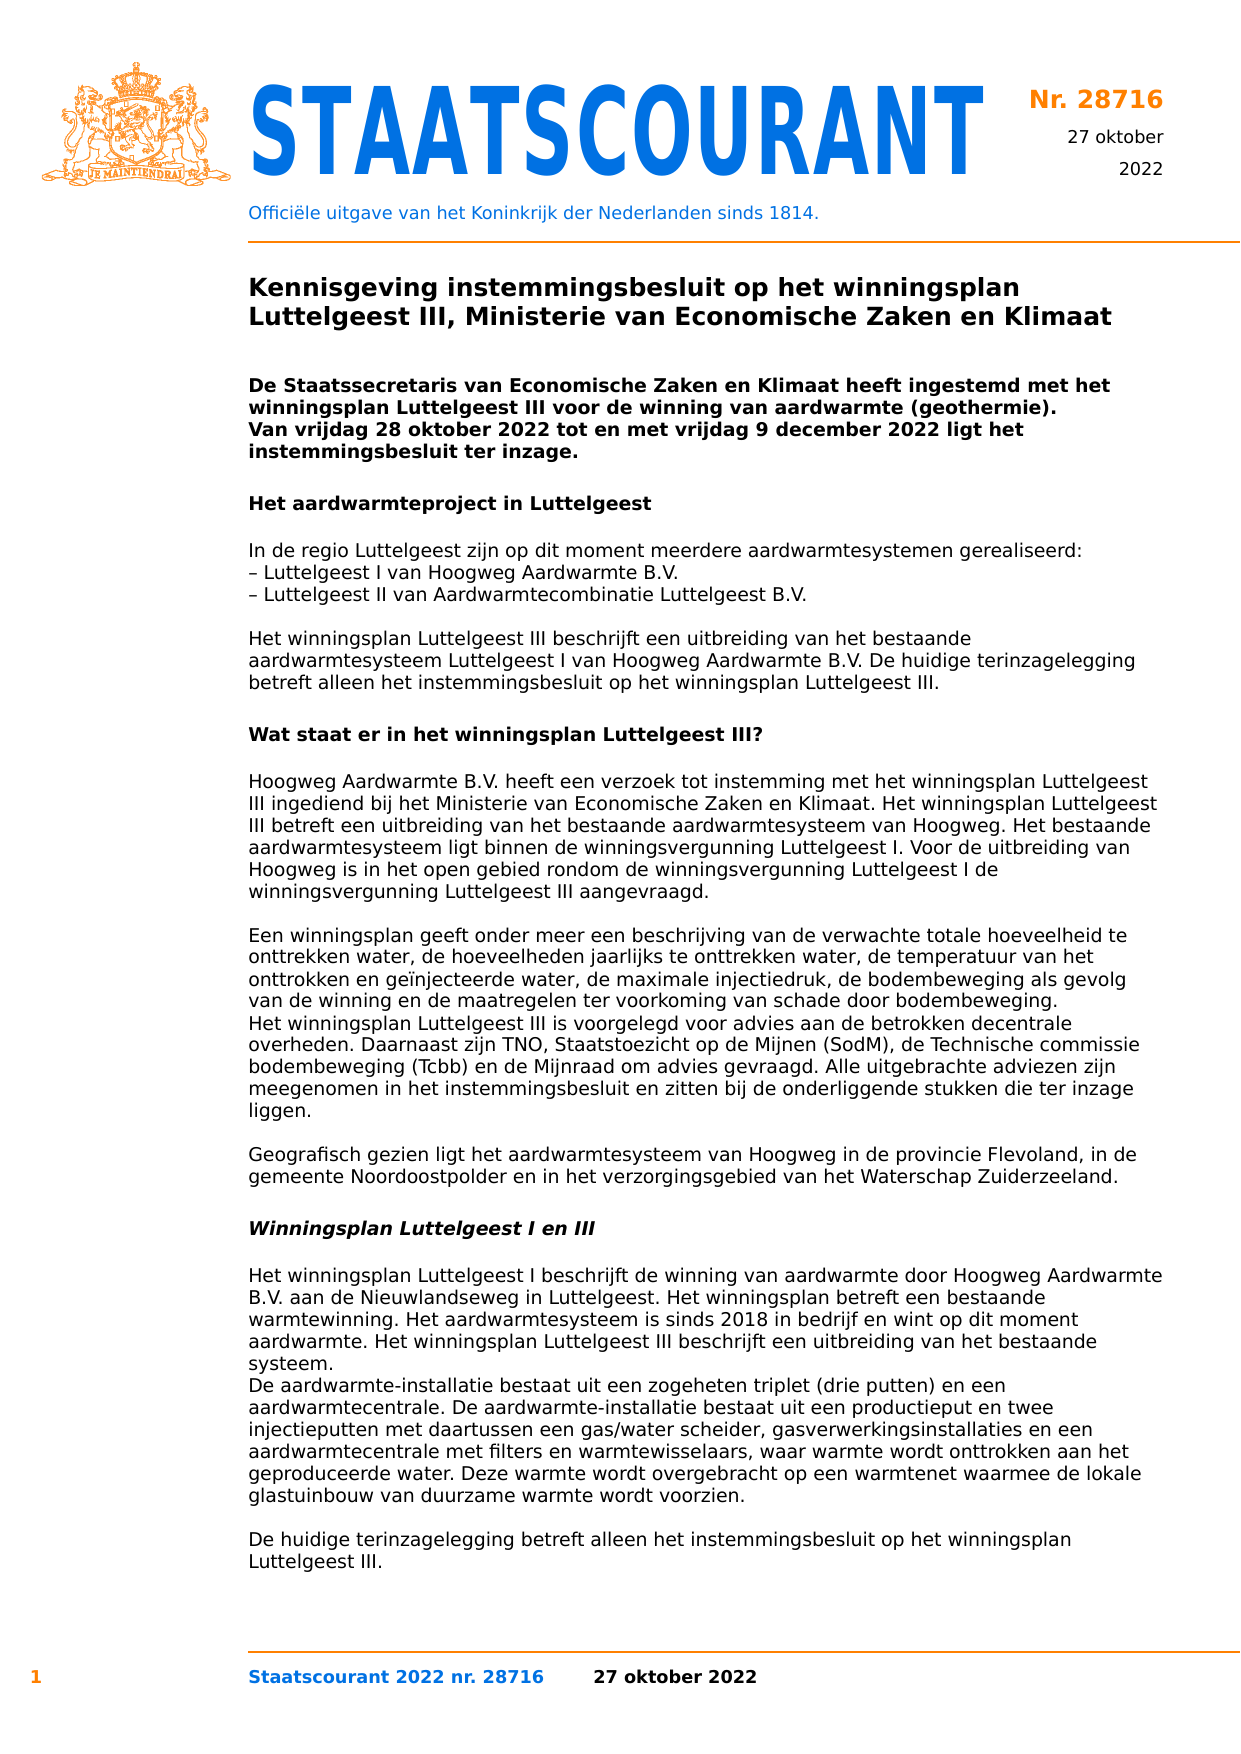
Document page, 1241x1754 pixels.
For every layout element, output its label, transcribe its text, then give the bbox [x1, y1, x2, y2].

text Het winningsplan Luttelgeest III is voorgelegd voor advies aan de betrokken decentrale overheden. Daarnaast zijn TNO, Staatstoezicht op de Mijnen (SodM), de Technische commissie bodembeweging (Tcbb) en de Mijnraad om advies gevraagd. Alle uitgebrachte adviezen zijn meegenomen in het instemmingsbesluit en zitten bij de onderliggende stukken die ter inzage liggen. [248, 1012, 1163, 1122]
table_header STAATSCOURANT [248, 62, 998, 203]
table_cell Officiële uitgave van het Koninkrijk der Nederlanden sinds 1814. [248, 203, 1240, 241]
table_header [25, 62, 248, 241]
table_header Nr. 28716 [998, 62, 1240, 121]
text – Luttelgeest I van Hoogweg Aardwarmte B.V. [248, 562, 1163, 584]
subtitle Winningsplan Luttelgeest I en III [248, 1218, 1163, 1240]
text De aardwarmte-installatie bestaat uit een zogeheten triplet (drie putten) en een aardwarmtecentrale. De aardwarmte-installatie bestaat uit een productieput en twee injectieputten met daartussen een gas/water scheider, gasverwerkingsinstallaties en een aardwarmtecentrale met filters en warmtewisselaars, waar warmte wordt onttrokken aan het geproduceerde water. Deze warmte wordt overgebracht op een warmtenet waarmee de lokale glastuinbouw van duurzame warmte wordt voorzien. [248, 1375, 1163, 1507]
text Het winningsplan Luttelgeest III beschrijft een uitbreiding van het bestaande aardwarmtesysteem Luttelgeest I van Hoogweg Aardwarmte B.V. De huidige terinzagelegging betreft alleen het instemmingsbesluit op het winningsplan Luttelgeest III. [248, 628, 1163, 694]
subtitle Wat staat er in het winningsplan Luttelgeest III? [248, 724, 1163, 746]
text Geografisch gezien ligt het aardwarmtesysteem van Hoogweg in de provincie Flevoland, in de gemeente Noordoostpolder en in het verzorgingsgebied van het Waterschap Zuiderzeeland. [248, 1144, 1163, 1188]
text De huidige terinzagelegging betreft alleen het instemmingsbesluit op het winningsplan Luttelgeest III. [248, 1529, 1163, 1573]
picture [41, 62, 231, 186]
text Hoogweg Aardwarmte B.V. heeft een verzoek tot instemming met het winningsplan Luttelgeest III ingediend bij het Ministerie van Economische Zaken en Klimaat. Het winningsplan Luttelgeest III betreft een uitbreiding van het bestaande aardwarmtesysteem van Hoogweg. Het bestaande aardwarmtesysteem ligt binnen de winningsvergunning Luttelgeest I. Voor de uitbreiding van Hoogweg is in het open gebied rondom de winningsvergunning Luttelgeest I de winningsvergunning Luttelgeest III aangevraagd. [248, 771, 1163, 903]
subtitle Het aardwarmteproject in Luttelgeest [248, 493, 1163, 515]
table_cell 2022 [998, 153, 1240, 203]
text In de regio Luttelgeest zijn op dit moment meerdere aardwarmtesystemen gerealiseerd: [248, 540, 1163, 562]
text – Luttelgeest II van Aardwarmtecombinatie Luttelgeest B.V. [248, 584, 1163, 606]
subtitle Kennisgeving instemmingsbesluit op het winningsplan Luttelgeest III, Ministerie van Economische Zaken en Klimaat [248, 273, 1163, 331]
text De Staatssecretaris van Economische Zaken en Klimaat heeft ingestemd met het winningsplan Luttelgeest III voor de winning van aardwarmte (geothermie). [248, 375, 1163, 419]
text Een winningsplan geeft onder meer een beschrijving van de verwachte totale hoeveelheid te onttrekken water, de hoeveelheden jaarlijks te onttrekken water, de temperatuur van het onttrokken en geïnjecteerde water, de maximale injectiedruk, de bodembeweging als gevolg van de winning en de maatregelen ter voorkoming van schade door bodembeweging. [248, 924, 1163, 1012]
text Van vrijdag 28 oktober 2022 tot en met vrijdag 9 december 2022 ligt het instemmingsbesluit ter inzage. [248, 419, 1163, 463]
table_cell 27 oktober [998, 121, 1240, 153]
text Het winningsplan Luttelgeest I beschrijft de winning van aardwarmte door Hoogweg Aardwarmte B.V. aan de Nieuwlandseweg in Luttelgeest. Het winningsplan betreft een bestaande warmtewinning. Het aardwarmtesysteem is sinds 2018 in bedrijf en wint op dit moment aardwarmte. Het winningsplan Luttelgeest III beschrijft een uitbreiding van het bestaande systeem. [248, 1265, 1163, 1375]
